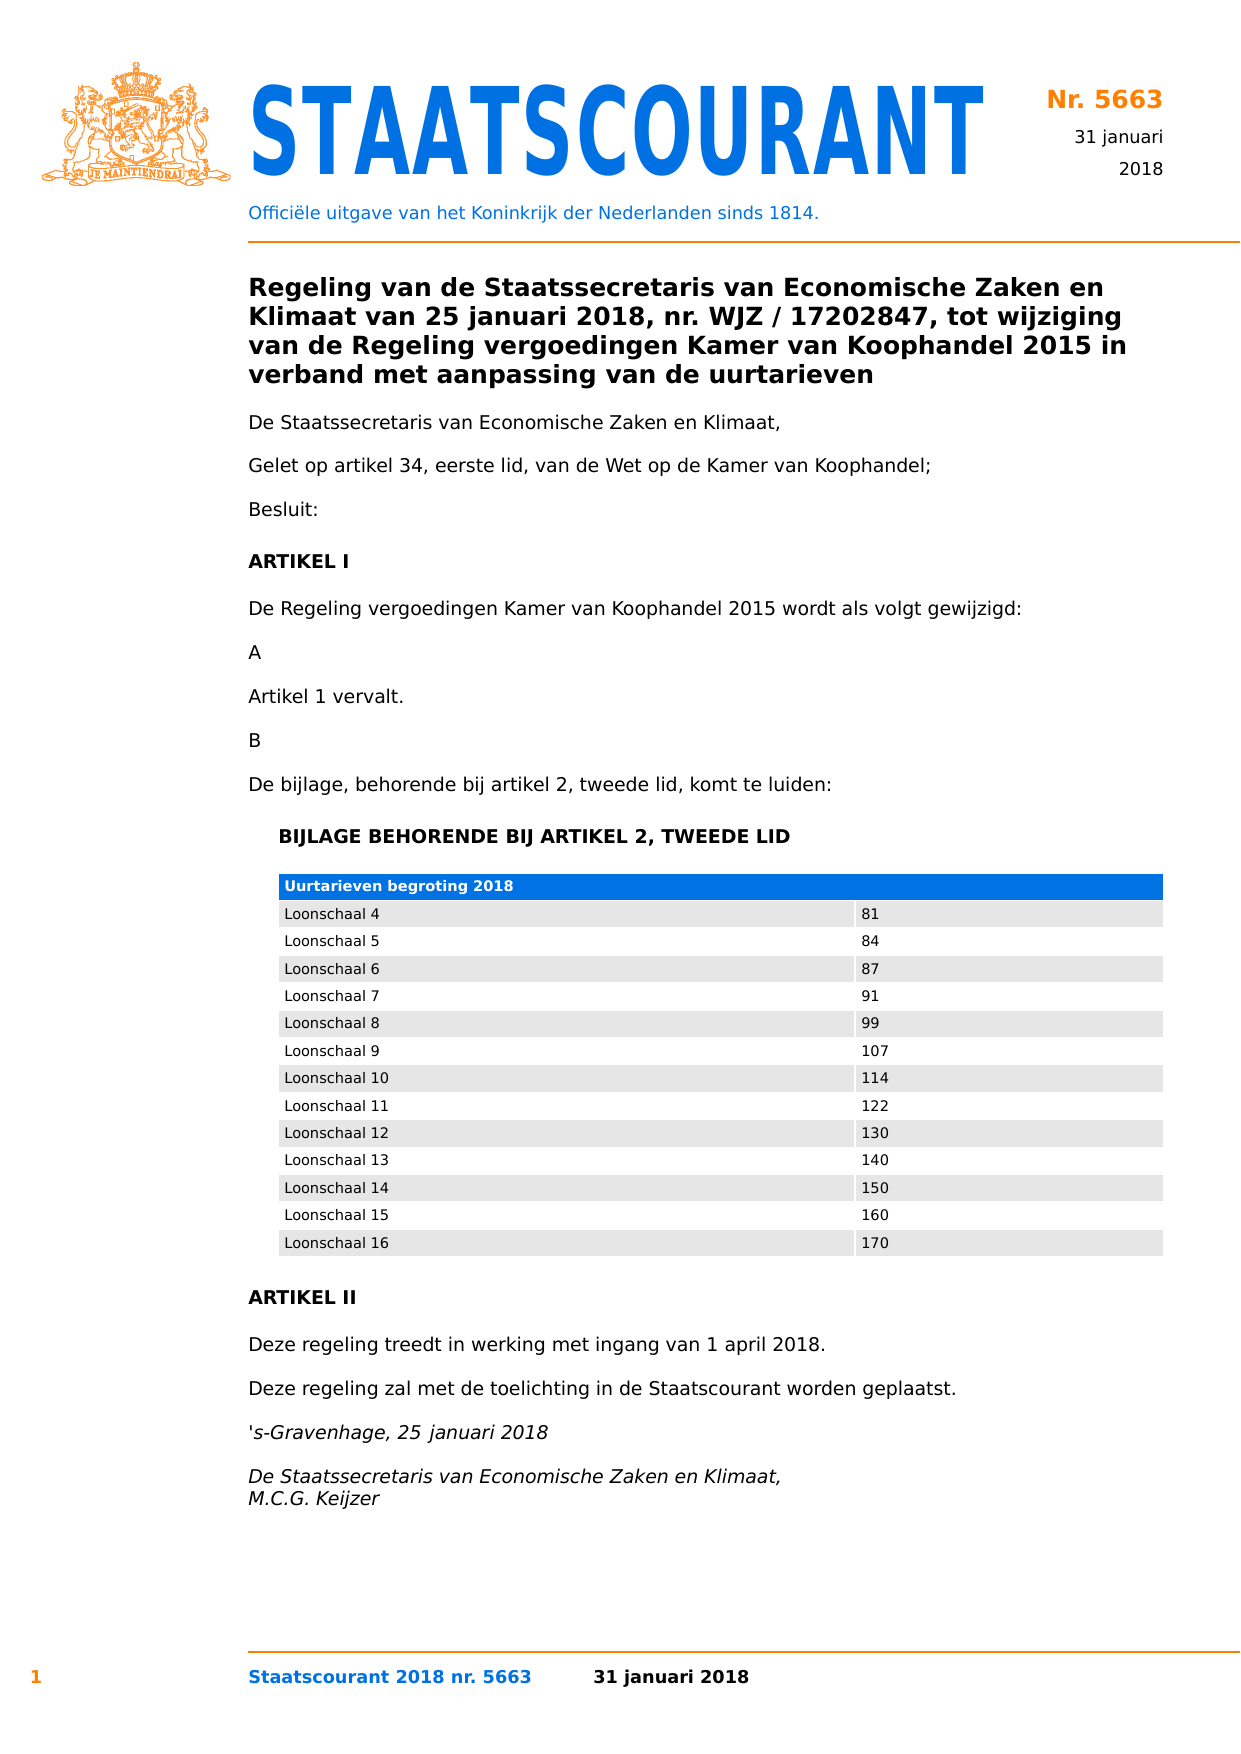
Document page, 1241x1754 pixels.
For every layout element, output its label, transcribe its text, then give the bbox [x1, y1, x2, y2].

text A [248, 642, 1163, 664]
table_cell 114 [856, 1065, 1163, 1092]
table_cell 81 [856, 901, 1163, 927]
table_header [25, 62, 248, 241]
table_cell 150 [856, 1175, 1163, 1201]
text De bijlage, behorende bij artikel 2, tweede lid, komt te luiden: [248, 774, 1163, 796]
table_cell Officiële uitgave van het Koninkrijk der Nederlanden sinds 1814. [248, 203, 1240, 241]
text Besluit: [248, 499, 1163, 521]
table_cell Loonschaal 15 [279, 1203, 854, 1229]
table_cell Loonschaal 8 [279, 1011, 854, 1037]
text De Staatssecretaris van Economische Zaken en Klimaat, M.C.G. Keijzer [248, 1466, 1163, 1510]
subtitle Regeling van de Staatssecretaris van Economische Zaken en Klimaat van 25 januari 2018, nr. WJZ / 17202847, tot wijziging van de Regeling vergoedingen Kamer van Koophandel 2015 in verband met aanpassing van de uurtarieven [248, 273, 1163, 390]
text De Regeling vergoedingen Kamer van Koophandel 2015 wordt als volgt gewijzigd: [248, 598, 1163, 620]
table_cell Loonschaal 9 [279, 1038, 854, 1064]
table_cell 122 [856, 1093, 1163, 1119]
subtitle BIJLAGE BEHORENDE BIJ ARTIKEL 2, TWEEDE LID [278, 826, 1163, 848]
table_cell 170 [856, 1230, 1163, 1256]
text Deze regeling zal met de toelichting in de Staatscourant worden geplaatst. [248, 1378, 1163, 1400]
text Deze regeling treedt in werking met ingang van 1 april 2018. [248, 1334, 1163, 1356]
table_cell 99 [856, 1011, 1163, 1037]
picture [41, 62, 231, 186]
table_cell Loonschaal 16 [279, 1230, 854, 1256]
text Artikel 1 vervalt. [248, 686, 1163, 708]
table_cell Loonschaal 6 [279, 956, 854, 982]
subtitle ARTIKEL II [248, 1287, 1163, 1309]
table_cell Loonschaal 13 [279, 1148, 854, 1174]
table_cell 140 [856, 1148, 1163, 1174]
table_cell Loonschaal 12 [279, 1120, 854, 1147]
table_cell 160 [856, 1203, 1163, 1229]
table_cell Loonschaal 11 [279, 1093, 854, 1119]
text 's-Gravenhage, 25 januari 2018 [248, 1422, 1163, 1444]
table_header Uurtarieven begroting 2018 [279, 874, 1163, 900]
text B [248, 730, 1163, 752]
table_cell Loonschaal 14 [279, 1175, 854, 1201]
table_cell 91 [856, 983, 1163, 1009]
table_cell 31 januari [998, 121, 1240, 153]
table_cell Loonschaal 10 [279, 1065, 854, 1092]
table_header STAATSCOURANT [248, 62, 998, 203]
text Gelet op artikel 34, eerste lid, van de Wet op de Kamer van Koophandel; [248, 455, 1163, 477]
table_cell Loonschaal 5 [279, 929, 854, 955]
table_cell 107 [856, 1038, 1163, 1064]
table_cell 84 [856, 929, 1163, 955]
table_header Nr. 5663 [998, 62, 1240, 121]
table_cell 2018 [998, 153, 1240, 203]
table_cell Loonschaal 7 [279, 983, 854, 1009]
table_cell 87 [856, 956, 1163, 982]
text De Staatssecretaris van Economische Zaken en Klimaat, [248, 412, 1163, 433]
table_cell Loonschaal 4 [279, 901, 854, 927]
table_cell 130 [856, 1120, 1163, 1147]
subtitle ARTIKEL I [248, 551, 1163, 573]
